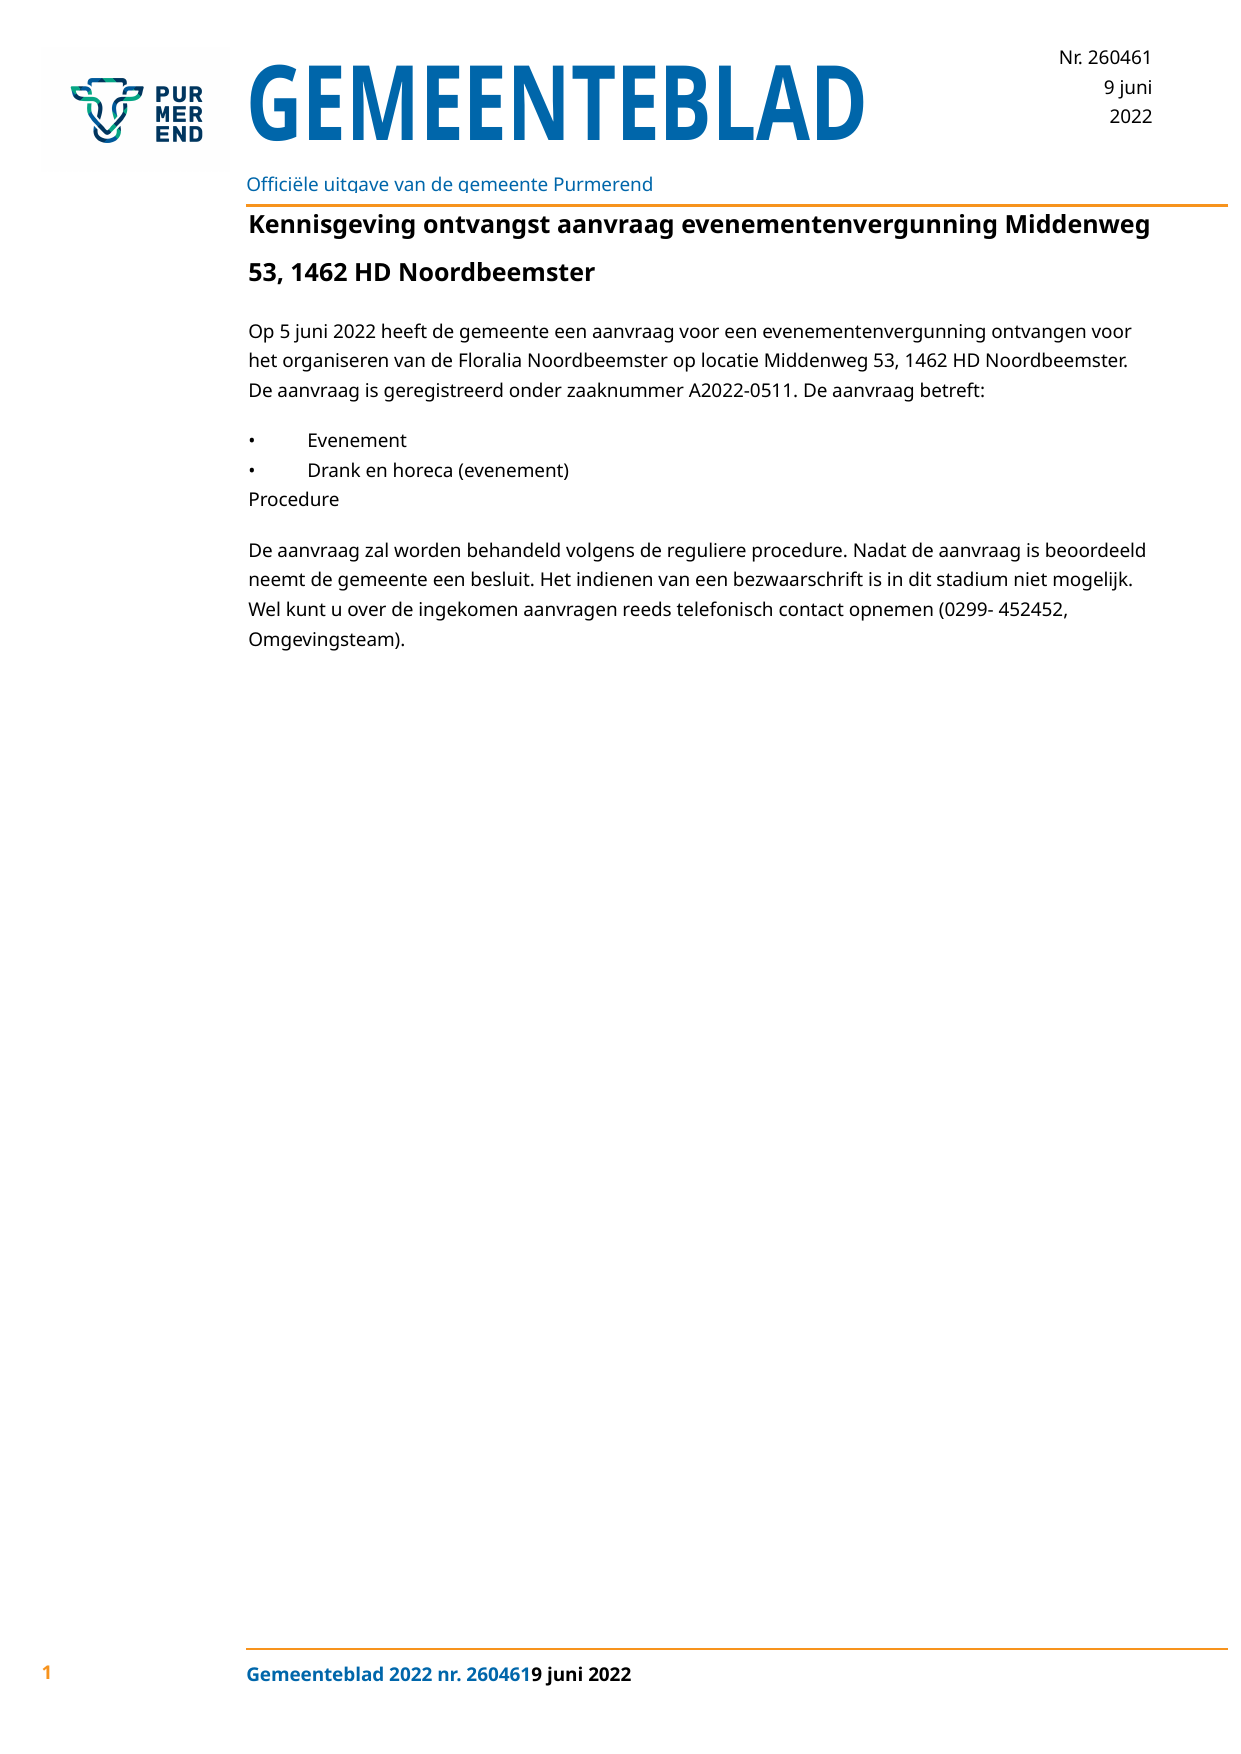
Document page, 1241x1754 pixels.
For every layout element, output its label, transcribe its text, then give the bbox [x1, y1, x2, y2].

list Drank en horeca (evenement) [248, 457, 1152, 483]
text Op 5 juni 2022 heeft de gemeente een aanvraag voor een evenementenvergunning ontvangen voor het organiseren van de Floralia Noordbeemster op locatie Middenweg 53, 1462 HD Noordbeemster. De aanvraag is geregistreerd onder zaaknummer A2022-0511. De aanvraag betreft: [248, 318, 1152, 403]
text De aanvraag zal worden behandeld volgens de reguliere procedure. Nadat de aanvraag is beoordeeld neemt de gemeente een besluit. Het indienen van een bezwaarschrift is in dit stadium niet mogelijk. Wel kunt u over de ingekomen aanvragen reeds telefonisch contact opnemen (0299- 452452, Omgevingsteam). [248, 537, 1152, 652]
text Procedure [248, 487, 1152, 512]
text Kennisgeving ontvangst aanvraag evenementenvergunning Middenweg 53, 1462 HD Noordbeemster [248, 207, 1152, 288]
list Evenement [248, 427, 1152, 453]
picture [41, 47, 231, 172]
